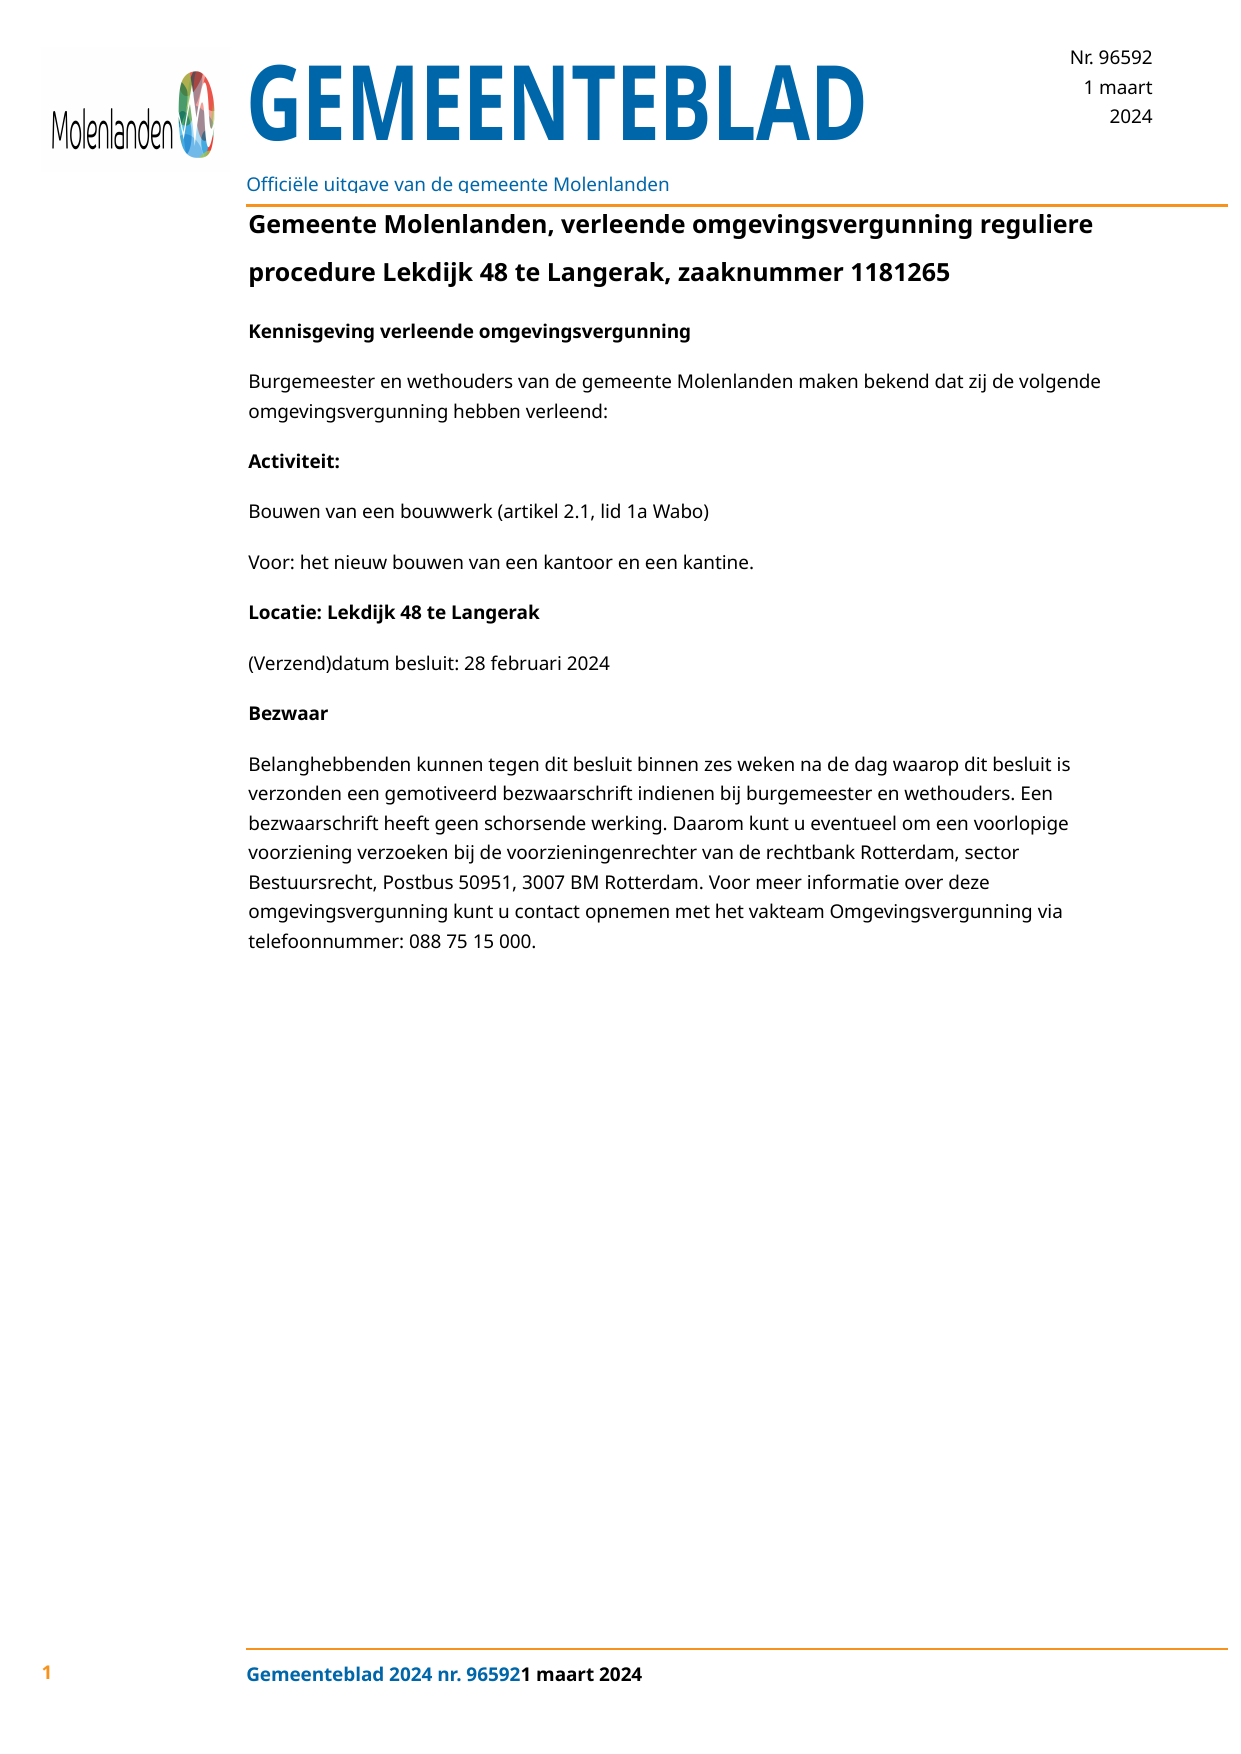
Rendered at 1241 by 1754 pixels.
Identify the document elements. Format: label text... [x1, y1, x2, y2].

text Belanghebbenden kunnen tegen dit besluit binnen zes weken na de dag waarop dit besluit is verzonden een gemotiveerd bezwaarschrift indienen bij burgemeester en wethouders. Een bezwaarschrift heeft geen schorsende werking. Daarom kunt u eventueel om een voorlopige voorziening verzoeken bij de voorzieningenrechter van de rechtbank Rotterdam, sector Bestuursrecht, Postbus 50951, 3007 BM Rotterdam. Voor meer informatie over deze omgevingsvergunning kunt u contact opnemen met het vakteam Omgevingsvergunning via telefoonnummer: 088 75 15 000. [248, 751, 1152, 954]
text Activiteit: [248, 448, 1152, 474]
text (Verzend)datum besluit: 28 februari 2024 [248, 650, 1152, 676]
text Kennisgeving verleende omgevingsvergunning [248, 318, 1152, 344]
text Voor: het nieuw bouwen van een kantoor en een kantine. [248, 549, 1152, 575]
text Bouwen van een bouwwerk (artikel 2.1, lid 1a Wabo) [248, 499, 1152, 524]
text Bezwaar [248, 700, 1152, 726]
text Gemeente Molenlanden, verleende omgevingsvergunning reguliere procedure Lekdijk 48 te Langerak, zaaknummer 1181265 [248, 207, 1152, 288]
text Locatie: Lekdijk 48 te Langerak [248, 599, 1152, 625]
picture [41, 47, 231, 172]
text Burgemeester en wethouders van de gemeente Molenlanden maken bekend dat zij de volgende omgevingsvergunning hebben verleend: [248, 368, 1152, 424]
